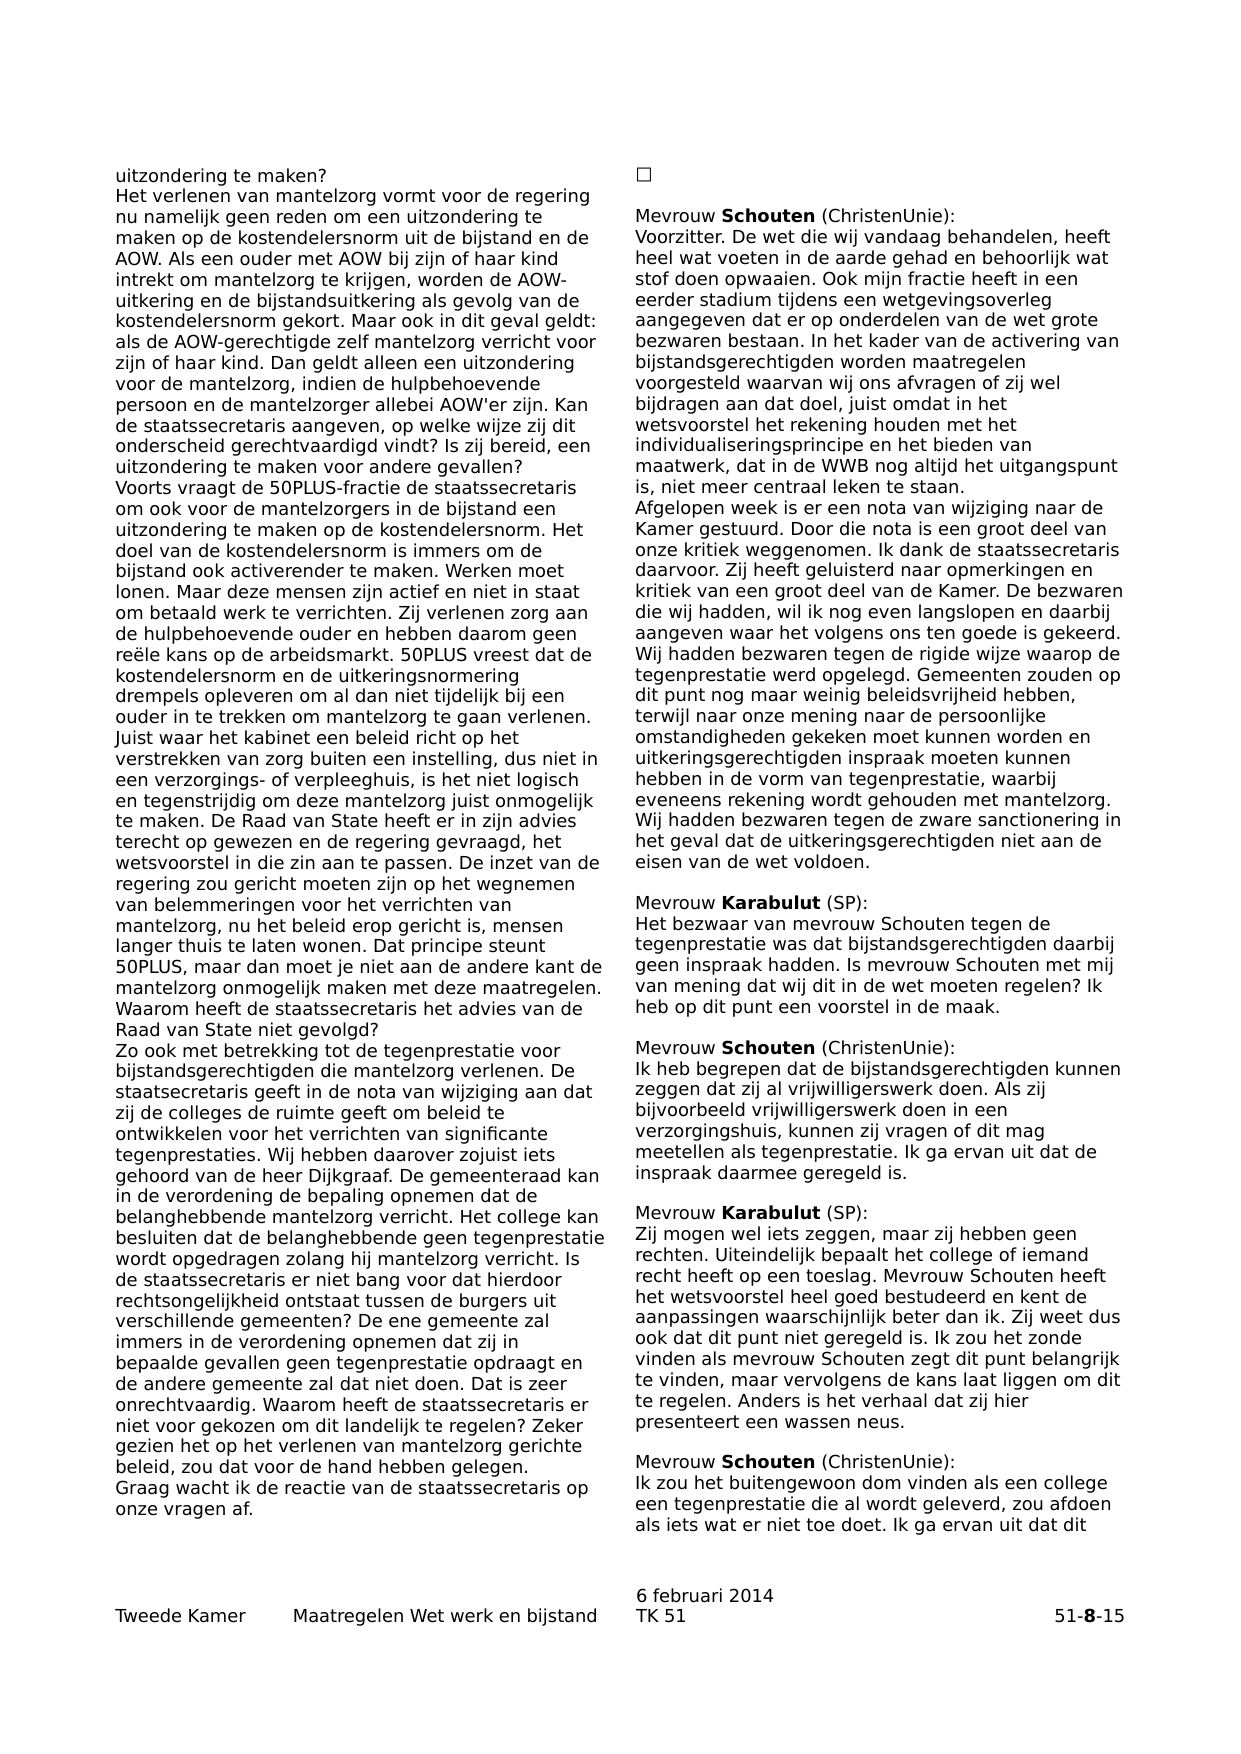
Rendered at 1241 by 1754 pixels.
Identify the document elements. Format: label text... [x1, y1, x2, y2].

text Voorzitter. De wet die wij vandaag behandelen, heeft heel wat voeten in de aarde gehad en behoorlijk wat stof doen opwaaien. Ook mijn fractie heeft in een eerder stadium tijdens een wetgevingsoverleg aangegeven dat er op onderdelen van de wet grote bezwaren bestaan. In het kader van de activering van bijstandsgerechtigden worden maatregelen voorgesteld waarvan wij ons afvragen of zij wel bijdragen aan dat doel, juist omdat in het wetsvoorstel het rekening houden met het individualiseringsprincipe en het bieden van maatwerk, dat in de WWB nog altijd het uitgangspunt is, niet meer centraal leken te staan. [635, 227, 1125, 498]
text Zo ook met betrekking tot de tegenprestatie voor bijstandsgerechtigden die mantelzorg verlenen. De staatsecretaris geeft in de nota van wijziging aan dat zij de colleges de ruimte geeft om beleid te ontwikkelen voor het verrichten van significante tegenprestaties. Wij hebben daarover zojuist iets gehoord van de heer Dijkgraaf. De gemeenteraad kan in de verordening de bepaling opnemen dat de belanghebbende mantelzorg verricht. Het college kan besluiten dat de belanghebbende geen tegenprestatie wordt opgedragen zolang hij mantelzorg verricht. Is de staatssecretaris er niet bang voor dat hierdoor rechtsongelijkheid ontstaat tussen de burgers uit verschillende gemeenten? De ene gemeente zal immers in de verordening opnemen dat zij in bepaalde gevallen geen tegenprestatie opdraagt en de andere gemeente zal dat niet doen. Dat is zeer onrechtvaardig. Waarom heeft de staatssecretaris er niet voor gekozen om dit landelijk te regelen? Zeker gezien het op het verlenen van mantelzorg gerichte beleid, zou dat voor de hand hebben gelegen. [115, 1040, 605, 1478]
text Zij mogen wel iets zeggen, maar zij hebben geen rechten. Uiteindelijk bepaalt het college of iemand recht heeft op een toeslag. Mevrouw Schouten heeft het wetsvoorstel heel goed bestudeerd en kent de aanpassingen waarschijnlijk beter dan ik. Zij weet dus ook dat dit punt niet geregeld is. Ik zou het zonde vinden als mevrouw Schouten zegt dit punt belangrijk te vinden, maar vervolgens de kans laat liggen om dit te regelen. Anders is het verhaal dat zij hier presenteert een wassen neus. [635, 1224, 1125, 1432]
text Voorts vraagt de 50PLUS-fractie de staatssecretaris om ook voor de mantelzorgers in de bijstand een uitzondering te maken op de kostendelersnorm. Het doel van de kostendelersnorm is immers om de bijstand ook activerender te maken. Werken moet lonen. Maar deze mensen zijn actief en niet in staat om betaald werk te verrichten. Zij verlenen zorg aan de hulpbehoevende ouder en hebben daarom geen reële kans op de arbeidsmarkt. 50PLUS vreest dat de kostendelersnorm en de uitkeringsnormering drempels opleveren om al dan niet tijdelijk bij een ouder in te trekken om mantelzorg te gaan verlenen. Juist waar het kabinet een beleid richt op het verstrekken van zorg buiten een instelling, dus niet in een verzorgings- of verpleeghuis, is het niet logisch en tegenstrijdig om deze mantelzorg juist onmogelijk te maken. De Raad van State heeft er in zijn advies terecht op gewezen en de regering gevraagd, het wetsvoorstel in die zin aan te passen. De inzet van de regering zou gericht moeten zijn op het wegnemen van belemmeringen voor het verrichten van mantelzorg, nu het beleid erop gericht is, mensen langer thuis te laten wonen. Dat principe steunt 50PLUS, maar dan moet je niet aan de andere kant de mantelzorg onmogelijk maken met deze maatregelen. Waarom heeft de staatssecretaris het advies van de Raad van State niet gevolgd? [115, 478, 605, 1040]
text Ik heb begrepen dat de bijstandsgerechtigden kunnen zeggen dat zij al vrijwilligerswerk doen. Als zij bijvoorbeeld vrijwilligerswerk doen in een verzorgingshuis, kunnen zij vragen of dit mag meetellen als tegenprestatie. Ik ga ervan uit dat de inspraak daarmee geregeld is. [635, 1058, 1125, 1183]
text Graag wacht ik de reactie van de staatssecretaris op onze vragen af. [115, 1478, 605, 1519]
text Mevrouw Schouten (ChristenUnie): [635, 1037, 1125, 1058]
text Mevrouw Karabulut (SP): [635, 893, 1125, 913]
text Het bezwaar van mevrouw Schouten tegen de tegenprestatie was dat bijstandsgerechtigden daarbij geen inspraak hadden. Is mevrouw Schouten met mij van mening dat wij dit in de wet moeten regelen? Ik heb op dit punt een voorstel in de maak. [635, 913, 1125, 1017]
text Mevrouw Karabulut (SP): [635, 1203, 1125, 1224]
text Het verlenen van mantelzorg vormt voor de regering nu namelijk geen reden om een uitzondering te maken op de kostendelersnorm uit de bijstand en de AOW. Als een ouder met AOW bij zijn of haar kind intrekt om mantelzorg te krijgen, worden de AOW-uitkering en de bijstandsuitkering als gevolg van de kostendelersnorm gekort. Maar ook in dit geval geldt: als de AOW-gerechtigde zelf mantelzorg verricht voor zijn of haar kind. Dan geldt alleen een uitzondering voor de mantelzorg, indien de hulpbehoevende persoon en de mantelzorger allebei AOW'er zijn. Kan de staatssecretaris aangeven, op welke wijze zij dit onderscheid gerechtvaardigd vindt? Is zij bereid, een uitzondering te maken voor andere gevallen? [115, 186, 605, 478]
text Mevrouw Schouten (ChristenUnie): [635, 206, 1125, 227]
text uitzondering te maken? [115, 165, 605, 186]
text Wij hadden bezwaren tegen de zware sanctionering in het geval dat de uitkeringsgerechtigden niet aan de eisen van de wet voldoen. [635, 810, 1125, 873]
text Wij hadden bezwaren tegen de rigide wijze waarop de tegenprestatie werd opgelegd. Gemeenten zouden op dit punt nog maar weinig beleidsvrijheid hebben, terwijl naar onze mening naar de persoonlijke omstandigheden gekeken moet kunnen worden en uitkeringsgerechtigden inspraak moeten kunnen hebben in de vorm van tegenprestatie, waarbij eveneens rekening wordt gehouden met mantelzorg. [635, 643, 1125, 810]
text Mevrouw Schouten (ChristenUnie): [635, 1452, 1125, 1473]
text Ik zou het buitengewoon dom vinden als een college een tegenprestatie die al wordt geleverd, zou afdoen als iets wat er niet toe doet. Ik ga ervan uit dat dit [635, 1473, 1125, 1536]
text ⬜ [635, 165, 1125, 186]
text Afgelopen week is er een nota van wijziging naar de Kamer gestuurd. Door die nota is een groot deel van onze kritiek weggenomen. Ik dank de staatssecretaris daarvoor. Zij heeft geluisterd naar opmerkingen en kritiek van een groot deel van de Kamer. De bezwaren die wij hadden, wil ik nog even langslopen en daarbij aangeven waar het volgens ons ten goede is gekeerd. [635, 498, 1125, 643]
